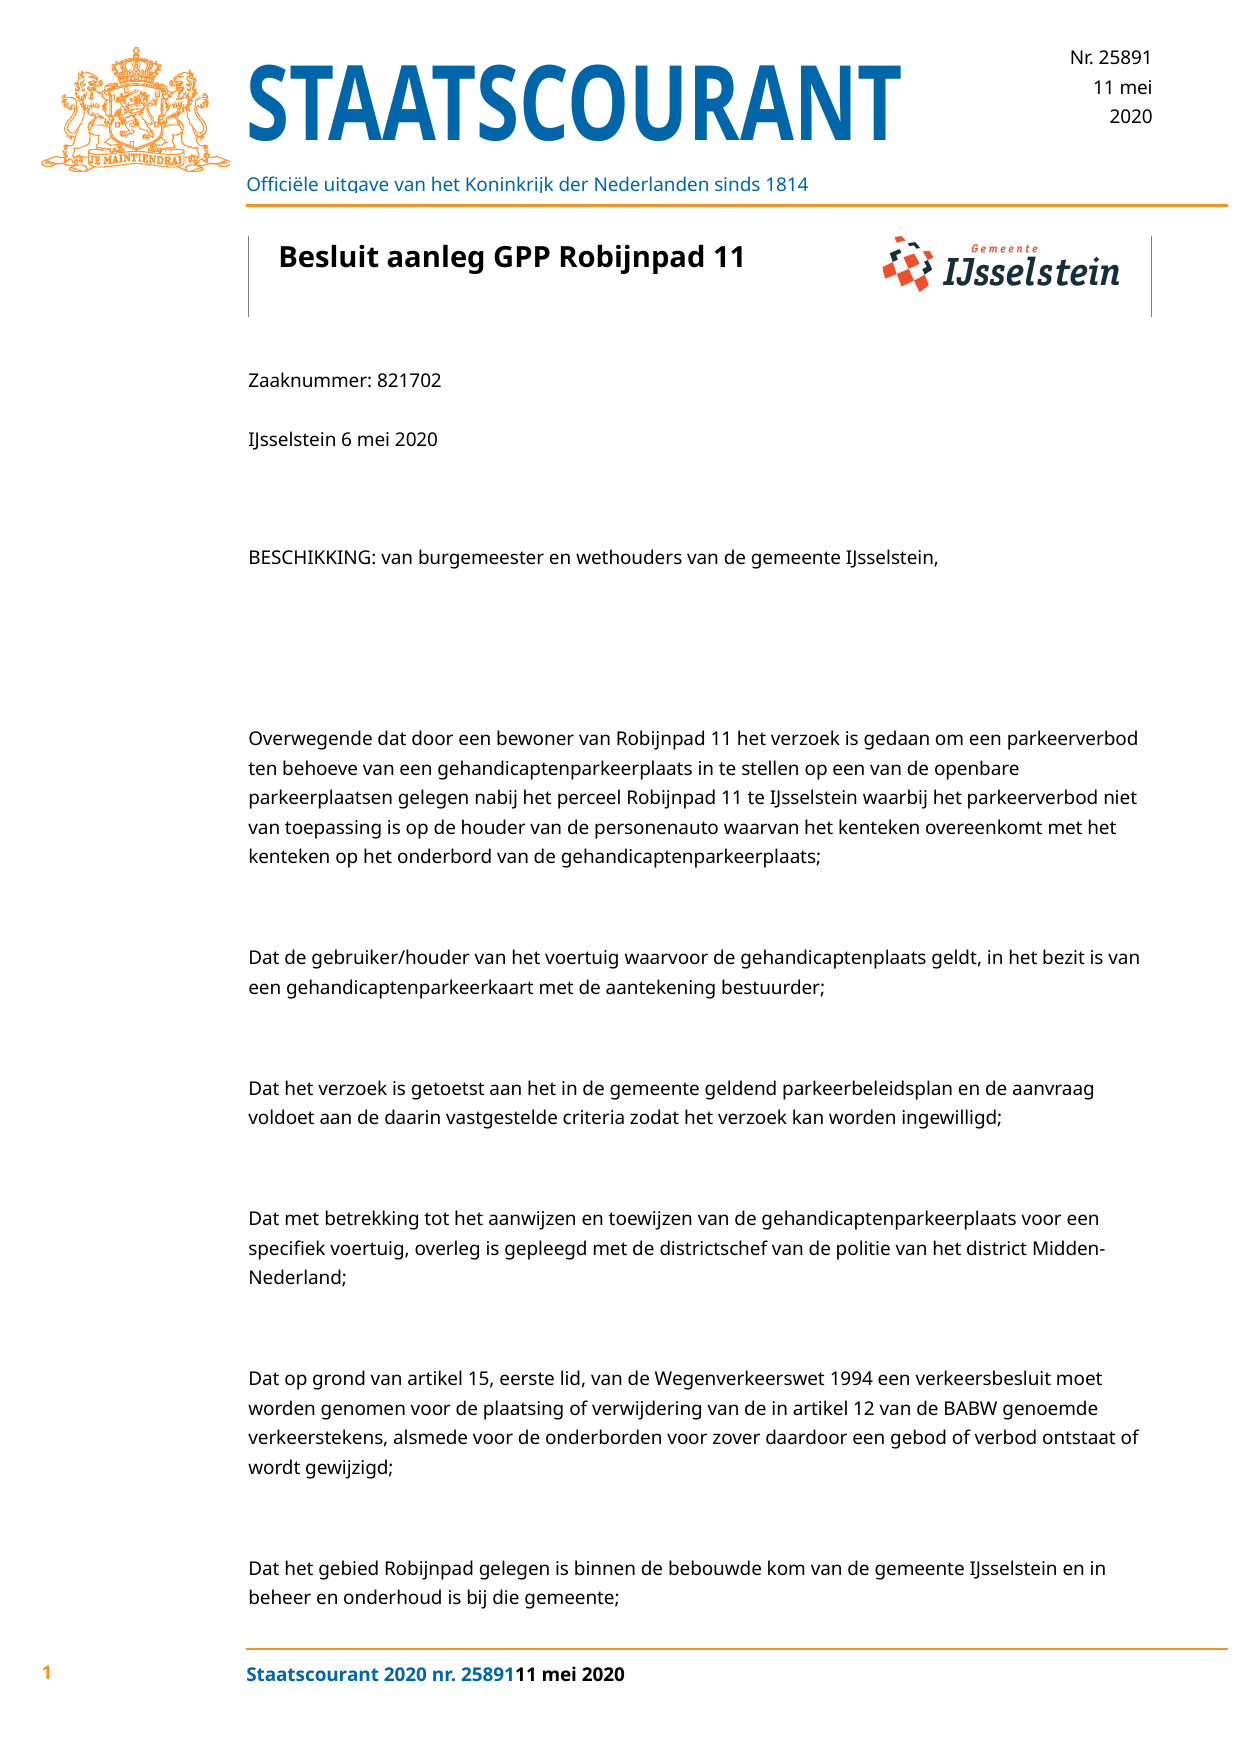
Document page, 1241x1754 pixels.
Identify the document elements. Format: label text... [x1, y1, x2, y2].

picture [882, 236, 1119, 292]
text Dat de gebruiker/houder van het voertuig waarvoor de gehandicaptenplaats geldt, in het bezit is van een gehandicaptenparkeerkaart met de aantekening bestuurder; [248, 944, 1152, 1000]
text Dat het gebied Robijnpad gelegen is binnen de bebouwde kom van de gemeente IJsselstein en in beheer en onderhoud is bij die gemeente; [248, 1555, 1152, 1610]
text Dat met betrekking tot het aanwijzen en toewijzen van de gehandicaptenparkeerplaats voor een specifiek voertuig, overleg is gepleegd met de districtschef van de politie van het district Midden-Nederland; [248, 1205, 1152, 1290]
text Dat op grond van artikel 15, eerste lid, van de Wegenverkeerswet 1994 een verkeersbesluit moet worden genomen voor de plaatsing of verwijdering van de in artikel 12 van de BABW genoemde verkeerstekens, alsmede voor de onderborden voor zover daardoor een gebod of verbod ontstaat of wordt gewijzigd; [248, 1365, 1152, 1480]
text Overwegende dat door een bewoner van Robijnpad 11 het verzoek is gedaan om een parkeerverbod ten behoeve van een gehandicaptenparkeerplaats in te stellen op een van de openbare parkeerplaatsen gelegen nabij het perceel Robijnpad 11 te IJsselstein waarbij het parkeerverbod niet van toepassing is op de houder van de personenauto waarvan het kenteken overeenkomt met het kenteken op het onderbord van de gehandicaptenparkeerplaats; [248, 725, 1152, 869]
text BESCHIKKING: van burgemeester en wethouders van de gemeente IJsselstein, [248, 544, 1152, 570]
picture [41, 47, 231, 172]
text Zaaknummer: 821702 [248, 367, 1152, 393]
table_header Besluit aanleg GPP Robijnpad 11 [249, 236, 850, 317]
text Dat het verzoek is getoetst aan het in de gemeente geldend parkeerbeleidsplan en de aanvraag voldoet aan de daarin vastgestelde criteria zodat het verzoek kan worden ingewilligd; [248, 1075, 1152, 1130]
text IJsselstein 6 mei 2020 [248, 426, 1152, 452]
table_header [850, 236, 1151, 317]
